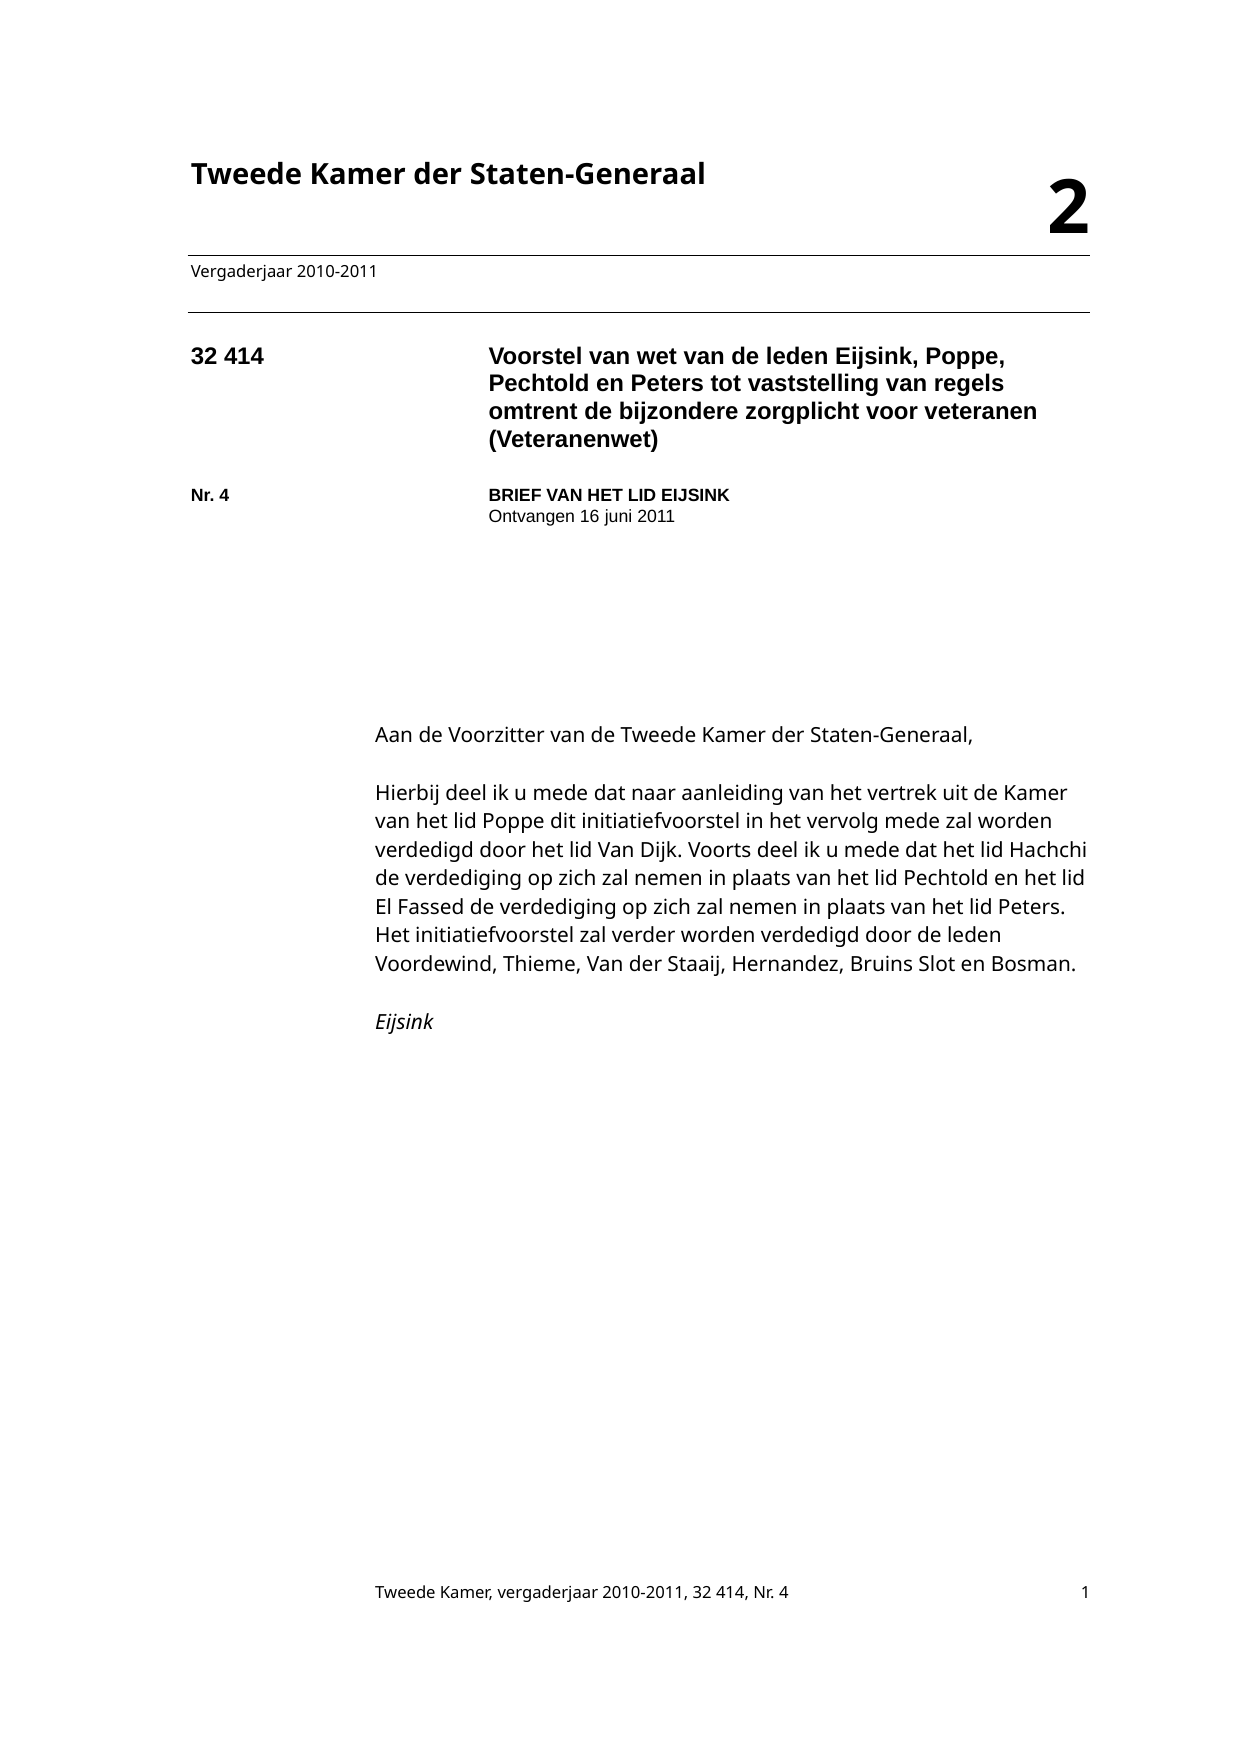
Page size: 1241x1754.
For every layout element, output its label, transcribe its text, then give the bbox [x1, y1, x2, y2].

table_cell 32 414 [188, 339, 485, 482]
table_header 2 [910, 150, 1090, 255]
table_cell BRIEF VAN HET LID EIJSINK Ontvangen 16 juni 2011 [485, 482, 1090, 601]
table_cell [188, 313, 485, 339]
table_cell [485, 256, 1090, 312]
table_cell Vergaderjaar 2010-2011 [188, 256, 485, 312]
table_cell Voorstel van wet van de leden Eijsink, Poppe, Pechtold en Peters tot vaststelling van regels omtrent de bijzondere zorgplicht voor veteranen (Veteranenwet) [485, 339, 1090, 482]
table_cell Nr. 4 [188, 482, 485, 601]
text Eijsink [375, 1007, 1090, 1036]
table_header Tweede Kamer der Staten-Generaal [188, 150, 909, 255]
text Aan de Voorzitter van de Tweede Kamer der Staten-Generaal, [375, 720, 1090, 748]
table_cell [485, 313, 1090, 339]
text Hierbij deel ik u mede dat naar aanleiding van het vertrek uit de Kamer van het lid Poppe dit initiatiefvoorstel in het vervolg mede zal worden verdedigd door het lid Van Dijk. Voorts deel ik u mede dat het lid Hachchi de verdediging op zich zal nemen in plaats van het lid Pechtold en het lid El Fassed de verdediging op zich zal nemen in plaats van het lid Peters. Het initiatiefvoorstel zal verder worden verdedigd door de leden Voordewind, Thieme, Van der Staaij, Hernandez, Bruins Slot en Bosman. [375, 778, 1090, 977]
